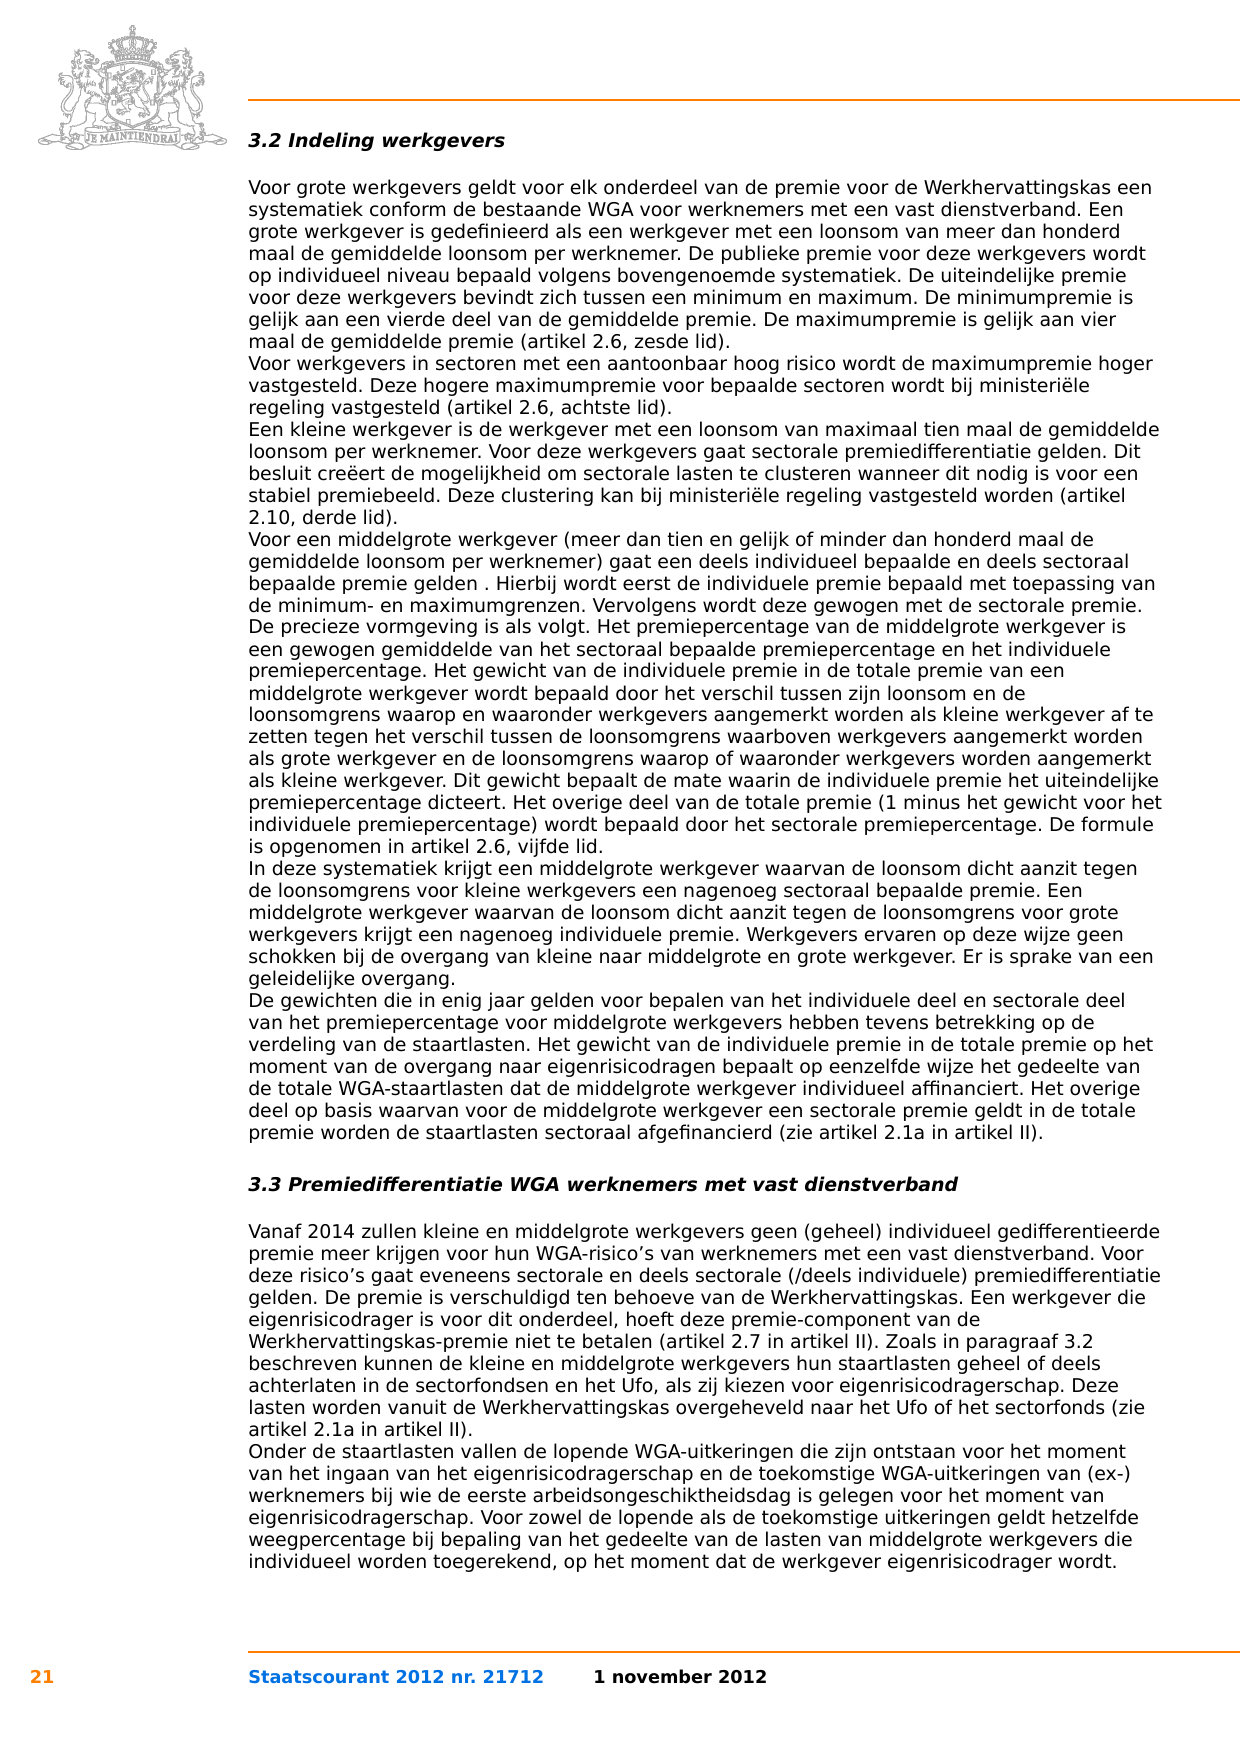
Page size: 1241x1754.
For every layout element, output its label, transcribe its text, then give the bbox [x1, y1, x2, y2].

text Voor werkgevers in sectoren met een aantoonbaar hoog risico wordt de maximumpremie hoger vastgesteld. Deze hogere maximumpremie voor bepaalde sectoren wordt bij ministeriële regeling vastgesteld (artikel 2.6, achtste lid). [248, 353, 1163, 419]
picture [38, 25, 227, 150]
text Onder de staartlasten vallen de lopende WGA-uitkeringen die zijn ontstaan voor het moment van het ingaan van het eigenrisicodragerschap en de toekomstige WGA-uitkeringen van (ex-) werknemers bij wie de eerste arbeidsongeschiktheidsdag is gelegen voor het moment van eigenrisicodragerschap. Voor zowel de lopende als de toekomstige uitkeringen geldt hetzelfde weegpercentage bij bepaling van het gedeelte van de lasten van middelgrote werkgevers die individueel worden toegerekend, op het moment dat de werkgever eigenrisicodrager wordt. [248, 1441, 1163, 1573]
text Vanaf 2014 zullen kleine en middelgrote werkgevers geen (geheel) individueel gedifferentieerde premie meer krijgen voor hun WGA-risico’s van werknemers met een vast dienstverband. Voor deze risico’s gaat eveneens sectorale en deels sectorale (/deels individuele) premiedifferentiatie gelden. De premie is verschuldigd ten behoeve van de Werkhervattingskas. Een werkgever die eigenrisicodrager is voor dit onderdeel, hoeft deze premie-component van de Werkhervattingskas-premie niet te betalen (artikel 2.7 in artikel II). Zoals in paragraaf 3.2 beschreven kunnen de kleine en middelgrote werkgevers hun staartlasten geheel of deels achterlaten in de sectorfondsen en het Ufo, als zij kiezen voor eigenrisicodragerschap. Deze lasten worden vanuit de Werkhervattingskas overgeheveld naar het Ufo of het sectorfonds (zie artikel 2.1a in artikel II). [248, 1221, 1163, 1441]
text Voor een middelgrote werkgever (meer dan tien en gelijk of minder dan honderd maal de gemiddelde loonsom per werknemer) gaat een deels individueel bepaalde en deels sectoraal bepaalde premie gelden . Hierbij wordt eerst de individuele premie bepaald met toepassing van de minimum- en maximumgrenzen. Vervolgens wordt deze gewogen met de sectorale premie. De precieze vormgeving is als volgt. Het premiepercentage van de middelgrote werkgever is een gewogen gemiddelde van het sectoraal bepaalde premiepercentage en het individuele premiepercentage. Het gewicht van de individuele premie in de totale premie van een middelgrote werkgever wordt bepaald door het verschil tussen zijn loonsom en de loonsomgrens waarop en waaronder werkgevers aangemerkt worden als kleine werkgever af te zetten tegen het verschil tussen de loonsomgrens waarboven werkgevers aangemerkt worden als grote werkgever en de loonsomgrens waarop of waaronder werkgevers worden aangemerkt als kleine werkgever. Dit gewicht bepaalt de mate waarin de individuele premie het uiteindelijke premiepercentage dicteert. Het overige deel van de totale premie (1 minus het gewicht voor het individuele premiepercentage) wordt bepaald door het sectorale premiepercentage. De formule is opgenomen in artikel 2.6, vijfde lid. [248, 528, 1163, 858]
text Een kleine werkgever is de werkgever met een loonsom van maximaal tien maal de gemiddelde loonsom per werknemer. Voor deze werkgevers gaat sectorale premiedifferentiatie gelden. Dit besluit creëert de mogelijkheid om sectorale lasten te clusteren wanneer dit nodig is voor een stabiel premiebeeld. Deze clustering kan bij ministeriële regeling vastgesteld worden (artikel 2.10, derde lid). [248, 419, 1163, 528]
subtitle 3.3 Premiedifferentiatie WGA werknemers met vast dienstverband [248, 1174, 1163, 1196]
text In deze systematiek krijgt een middelgrote werkgever waarvan de loonsom dicht aanzit tegen de loonsomgrens voor kleine werkgevers een nagenoeg sectoraal bepaalde premie. Een middelgrote werkgever waarvan de loonsom dicht aanzit tegen de loonsomgrens voor grote werkgevers krijgt een nagenoeg individuele premie. Werkgevers ervaren op deze wijze geen schokken bij de overgang van kleine naar middelgrote en grote werkgever. Er is sprake van een geleidelijke overgang. [248, 858, 1163, 990]
text De gewichten die in enig jaar gelden voor bepalen van het individuele deel en sectorale deel van het premiepercentage voor middelgrote werkgevers hebben tevens betrekking op de verdeling van de staartlasten. Het gewicht van de individuele premie in de totale premie op het moment van de overgang naar eigenrisicodragen bepaalt op eenzelfde wijze het gedeelte van de totale WGA-staartlasten dat de middelgrote werkgever individueel affinanciert. Het overige deel op basis waarvan voor de middelgrote werkgever een sectorale premie geldt in de totale premie worden de staartlasten sectoraal afgefinancierd (zie artikel 2.1a in artikel II). [248, 990, 1163, 1144]
text Voor grote werkgevers geldt voor elk onderdeel van de premie voor de Werkhervattingskas een systematiek conform de bestaande WGA voor werknemers met een vast dienstverband. Een grote werkgever is gedefinieerd als een werkgever met een loonsom van meer dan honderd maal de gemiddelde loonsom per werknemer. De publieke premie voor deze werkgevers wordt op individueel niveau bepaald volgens bovengenoemde systematiek. De uiteindelijke premie voor deze werkgevers bevindt zich tussen een minimum en maximum. De minimumpremie is gelijk aan een vierde deel van de gemiddelde premie. De maximumpremie is gelijk aan vier maal de gemiddelde premie (artikel 2.6, zesde lid). [248, 177, 1163, 353]
subtitle 3.2 Indeling werkgevers [248, 130, 1163, 152]
